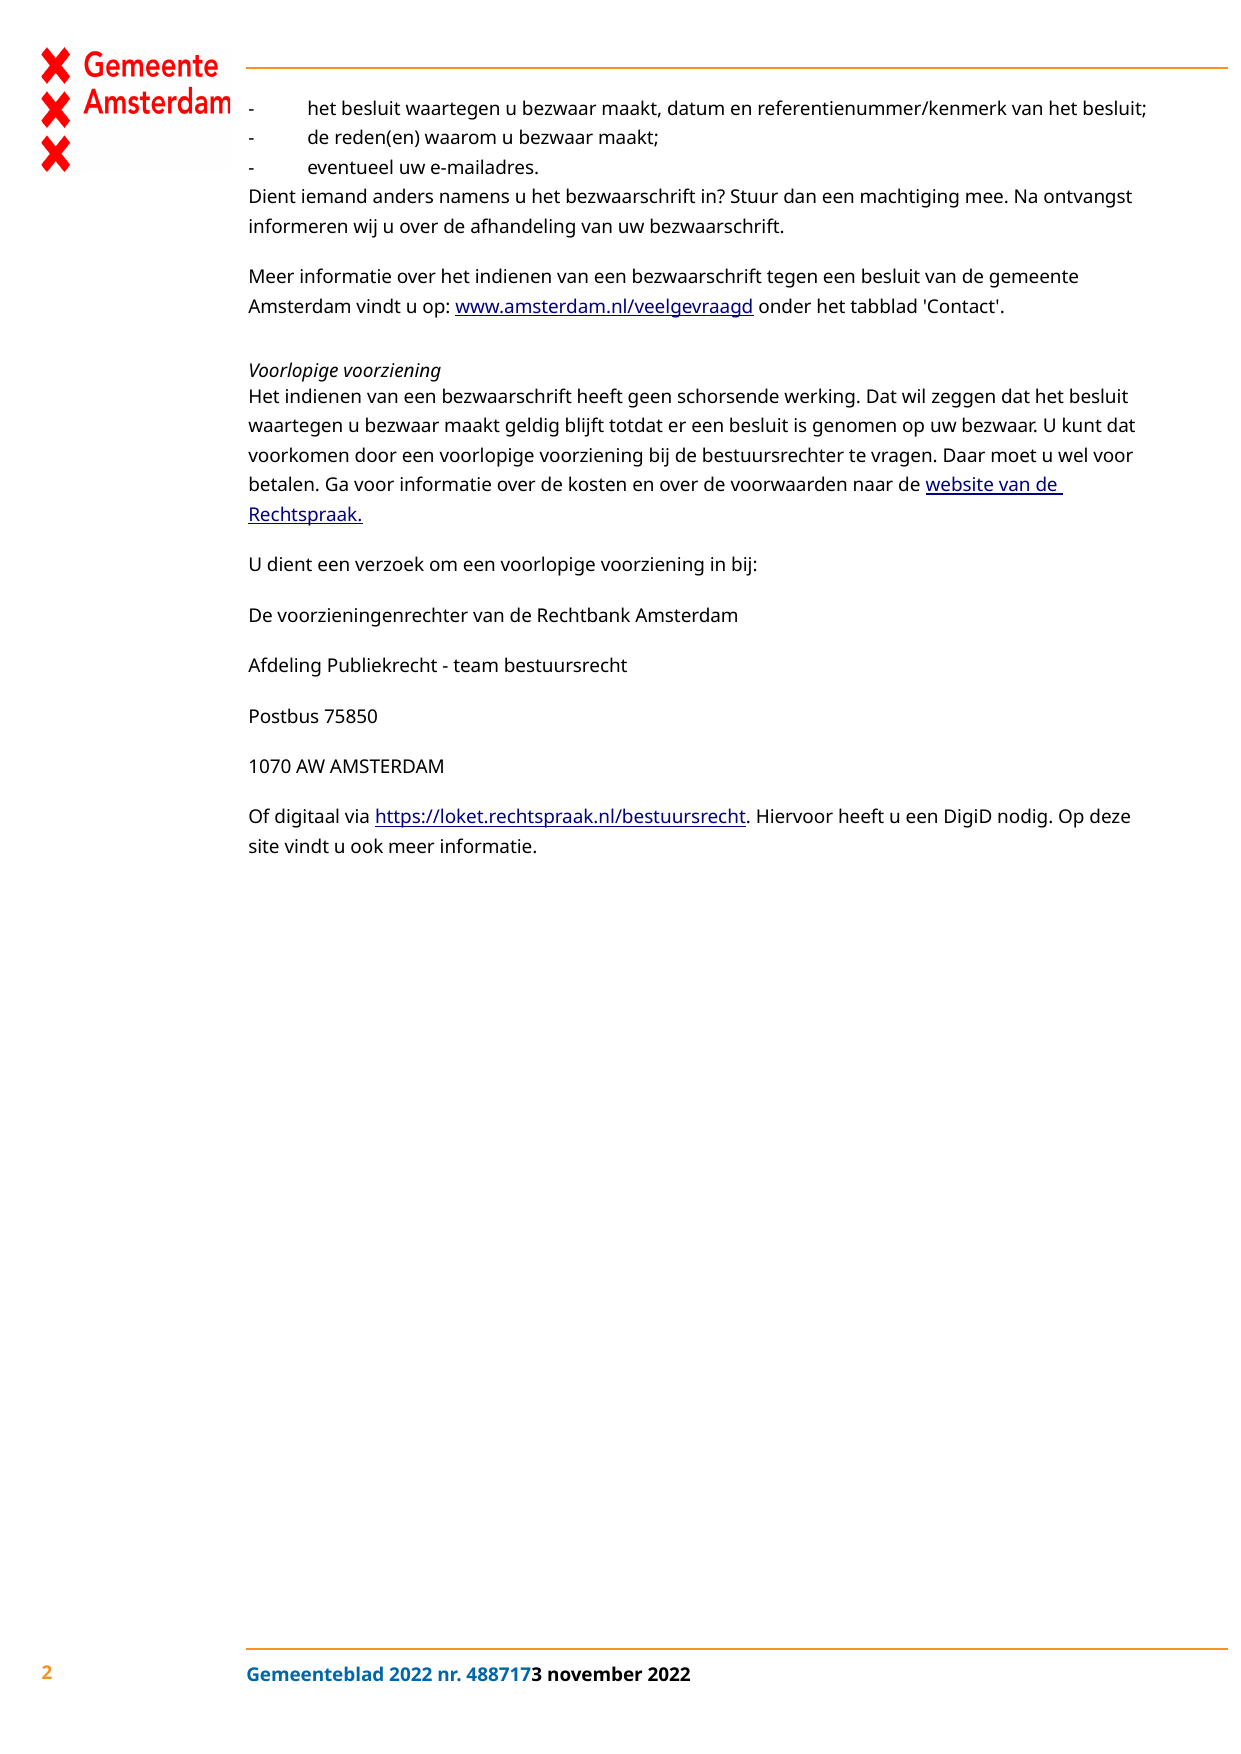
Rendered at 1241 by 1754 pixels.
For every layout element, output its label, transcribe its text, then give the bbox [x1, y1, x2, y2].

text Postbus 75850 [248, 703, 1152, 728]
text Afdeling Publiekrecht - team bestuursrecht [248, 652, 1152, 678]
text Het indienen van een bezwaarschrift heeft geen schorsende werking. Dat wil zeggen dat het besluit waartegen u bezwaar maakt geldig blijft totdat er een besluit is genomen op uw bezwaar. U kunt dat voorkomen door een voorlopige voorziening bij de bestuursrechter te vragen. Daar moet u wel voor betalen. Ga voor informatie over de kosten en over de voorwaarden naar de website van de Rechtspraak. [248, 383, 1152, 527]
list eventueel uw e-mailadres. [248, 154, 1152, 180]
text Meer informatie over het indienen van een bezwaarschrift tegen een besluit van de gemeente Amsterdam vindt u op: www.amsterdam.nl/veelgevraagd onder het tabblad 'Contact'. [248, 263, 1152, 319]
text De voorzieningenrechter van de Rechtbank Amsterdam [248, 602, 1152, 628]
list het besluit waartegen u bezwaar maakt, datum en referentienummer/kenmerk van het besluit; [248, 95, 1152, 121]
list de reden(en) waarom u bezwaar maakt; [248, 124, 1152, 150]
text U dient een verzoek om een voorlopige voorziening in bij: [248, 552, 1152, 577]
picture [41, 47, 231, 172]
text Of digitaal via https://loket.rechtspraak.nl/bestuursrecht. Hiervoor heeft u een DigiD nodig. Op deze site vindt u ook meer informatie. [248, 804, 1152, 859]
text 1070 AW AMSTERDAM [248, 753, 1152, 779]
text Voorlopige voorziening [248, 357, 1152, 383]
text Dient iemand anders namens u het bezwaarschrift in? Stuur dan een machtiging mee. Na ontvangst informeren wij u over de afhandeling van uw bezwaarschrift. [248, 183, 1152, 239]
